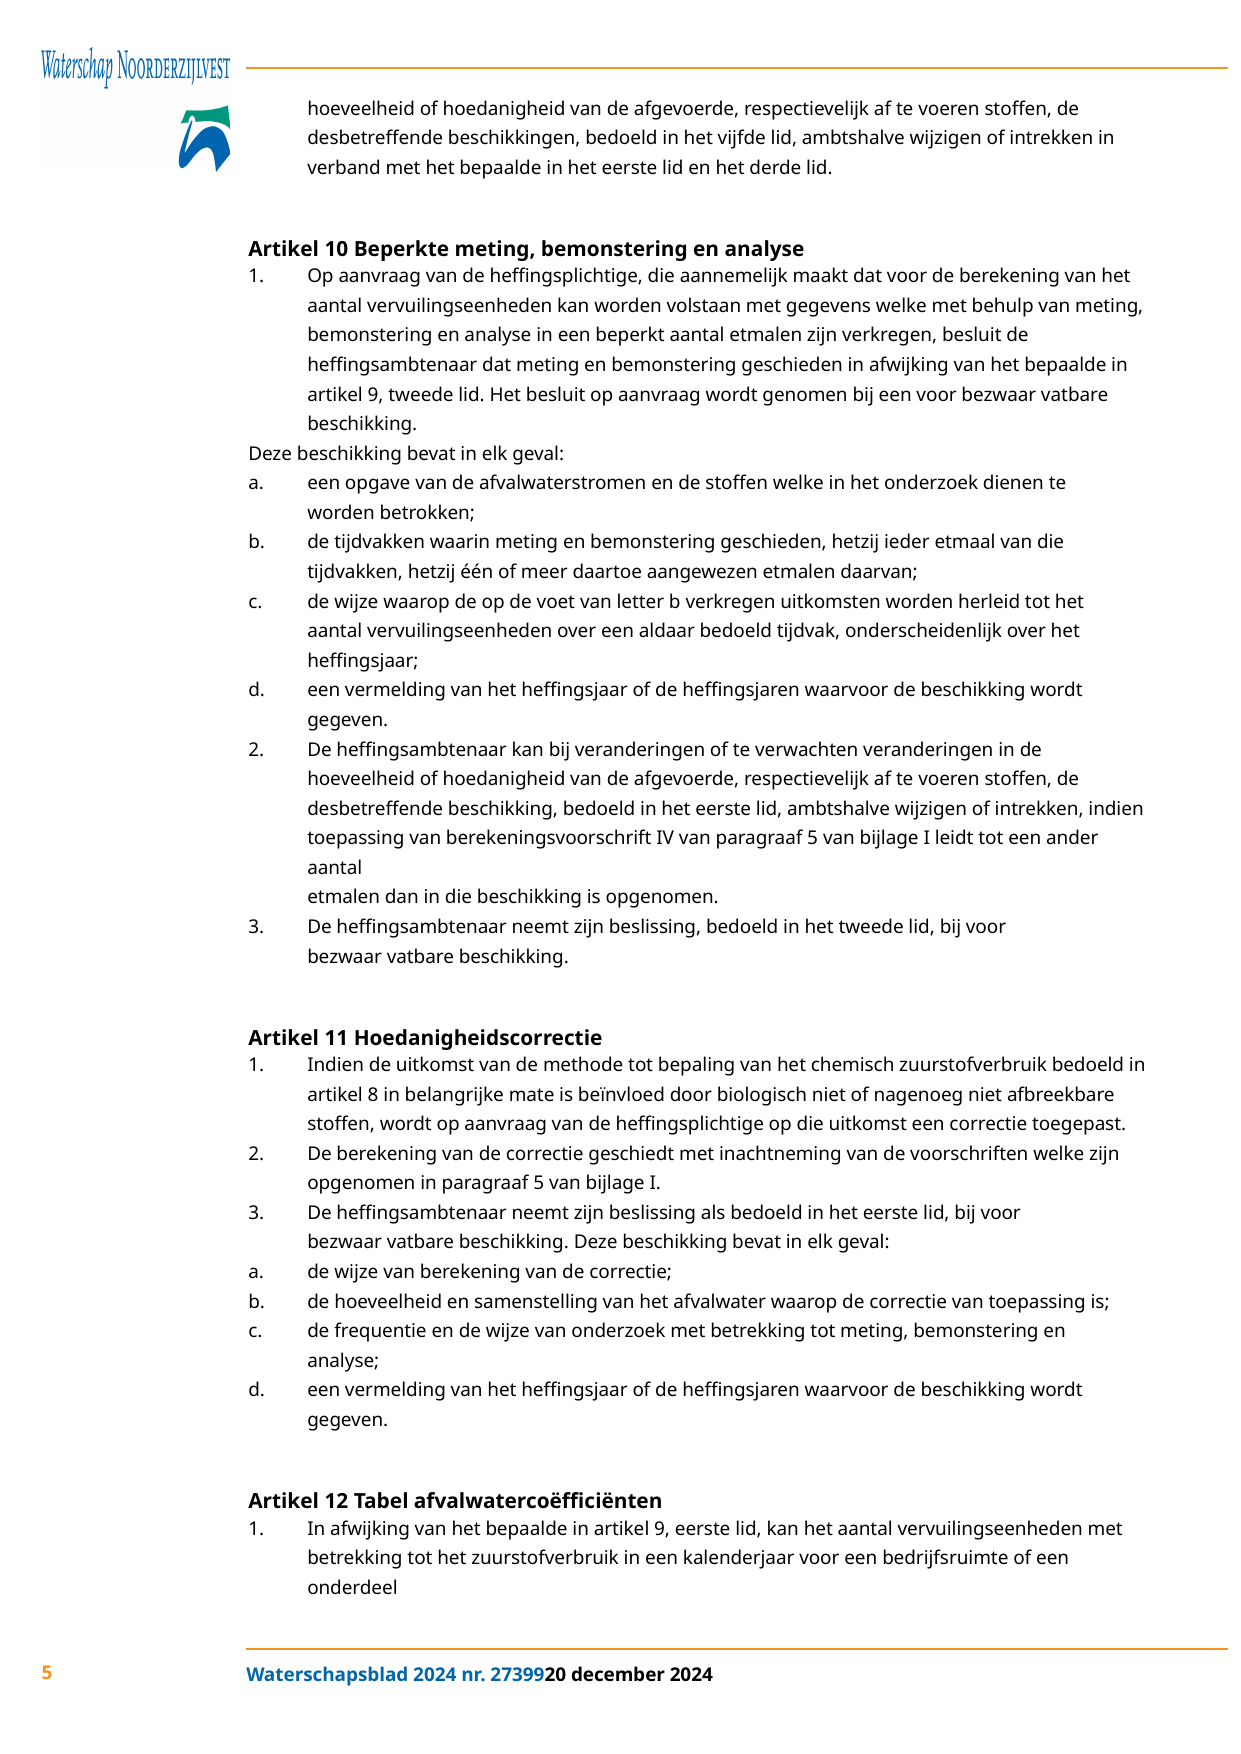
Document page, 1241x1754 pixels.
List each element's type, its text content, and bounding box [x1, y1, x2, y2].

text Artikel 12 Tabel afvalwatercoëfficiënten [248, 1486, 1152, 1515]
text Deze beschikking bevat in elk geval: [248, 440, 1152, 466]
list een opgave van de afvalwaterstromen en de stoffen welke in het onderzoek dienen te [248, 469, 1152, 495]
list etmalen dan in die beschikking is opgenomen. [248, 884, 1152, 909]
list Op aanvraag van de heffingsplichtige, die aannemelijk maakt dat voor de berekening van het aantal vervuilingseenheden kan worden volstaan met gegevens welke met behulp van meting, bemonstering en analyse in een beperkt aantal etmalen zijn verkregen, besluit de heffingsambtenaar dat meting en bemonstering geschieden in afwijking van het bepaalde in artikel 9, tweede lid. Het besluit op aanvraag wordt genomen bij een voor bezwaar vatbare beschikking. [248, 262, 1152, 436]
list De heffingsambtenaar kan bij veranderingen of te verwachten veranderingen in de [248, 736, 1152, 761]
list de tijdvakken waarin meting en bemonstering geschieden, hetzij ieder etmaal van die [248, 529, 1152, 554]
list opgenomen in paragraaf 5 van bijlage I. [248, 1169, 1152, 1195]
list De heffingsambtenaar neemt zijn beslissing, bedoeld in het tweede lid, bij voor [248, 913, 1152, 939]
list analyse; [248, 1347, 1152, 1373]
list de wijze van berekening van de correctie; [248, 1258, 1152, 1284]
list gegeven. [248, 706, 1152, 732]
list worden betrokken; [248, 499, 1152, 525]
list De heffingsambtenaar neemt zijn beslissing als bedoeld in het eerste lid, bij voor [248, 1199, 1152, 1225]
list Indien de uitkomst van de methode tot bepaling van het chemisch zuurstofverbruik bedoeld in artikel 8 in belangrijke mate is beïnvloed door biologisch niet of nagenoeg niet afbreekbare stoffen, wordt op aanvraag van de heffingsplichtige op die uitkomst een correctie toegepast. [248, 1051, 1152, 1136]
list hoeveelheid of hoedanigheid van de afgevoerde, respectievelijk af te voeren stoffen, de [248, 765, 1152, 791]
list een vermelding van het heffingsjaar of de heffingsjaren waarvoor de beschikking wordt [248, 1377, 1152, 1402]
list In afwijking van het bepaalde in artikel 9, eerste lid, kan het aantal vervuilingseenheden met [248, 1515, 1152, 1540]
list de wijze waarop de op de voet van letter b verkregen uitkomsten worden herleid tot het [248, 588, 1152, 613]
list De berekening van de correctie geschiedt met inachtneming van de voorschriften welke zijn [248, 1140, 1152, 1166]
list de frequentie en de wijze van onderzoek met betrekking tot meting, bemonstering en [248, 1317, 1152, 1343]
list bezwaar vatbare beschikking. Deze beschikking bevat in elk geval: [248, 1229, 1152, 1254]
text Artikel 11 Hoedanigheidscorrectie [248, 1023, 1152, 1051]
list hoeveelheid of hoedanigheid van de afgevoerde, respectievelijk af te voeren stoffen, de desbetreffende beschikkingen, bedoeld in het vijfde lid, ambtshalve wijzigen of intrekken in verband met het bepaalde in het eerste lid en het derde lid. [248, 95, 1152, 180]
list betrekking tot het zuurstofverbruik in een kalenderjaar voor een bedrijfsruimte of een onderdeel [248, 1544, 1152, 1599]
list een vermelding van het heffingsjaar of de heffingsjaren waarvoor de beschikking wordt [248, 677, 1152, 702]
list tijdvakken, hetzij één of meer daartoe aangewezen etmalen daarvan; [248, 558, 1152, 584]
list heffingsjaar; [248, 647, 1152, 673]
list toepassing van berekeningsvoorschrift IV van paragraaf 5 van bijlage I leidt tot een ander aantal [248, 824, 1152, 880]
list de hoeveelheid en samenstelling van het afvalwater waarop de correctie van toepassing is; [248, 1288, 1152, 1314]
list bezwaar vatbare beschikking. [248, 943, 1152, 968]
list aantal vervuilingseenheden over een aldaar bedoeld tijdvak, onderscheidenlijk over het [248, 617, 1152, 643]
list desbetreffende beschikking, bedoeld in het eerste lid, ambtshalve wijzigen of intrekken, indien [248, 795, 1152, 821]
list gegeven. [248, 1406, 1152, 1432]
text Artikel 10 Beperkte meting, bemonstering en analyse [248, 234, 1152, 262]
picture [41, 47, 231, 172]
